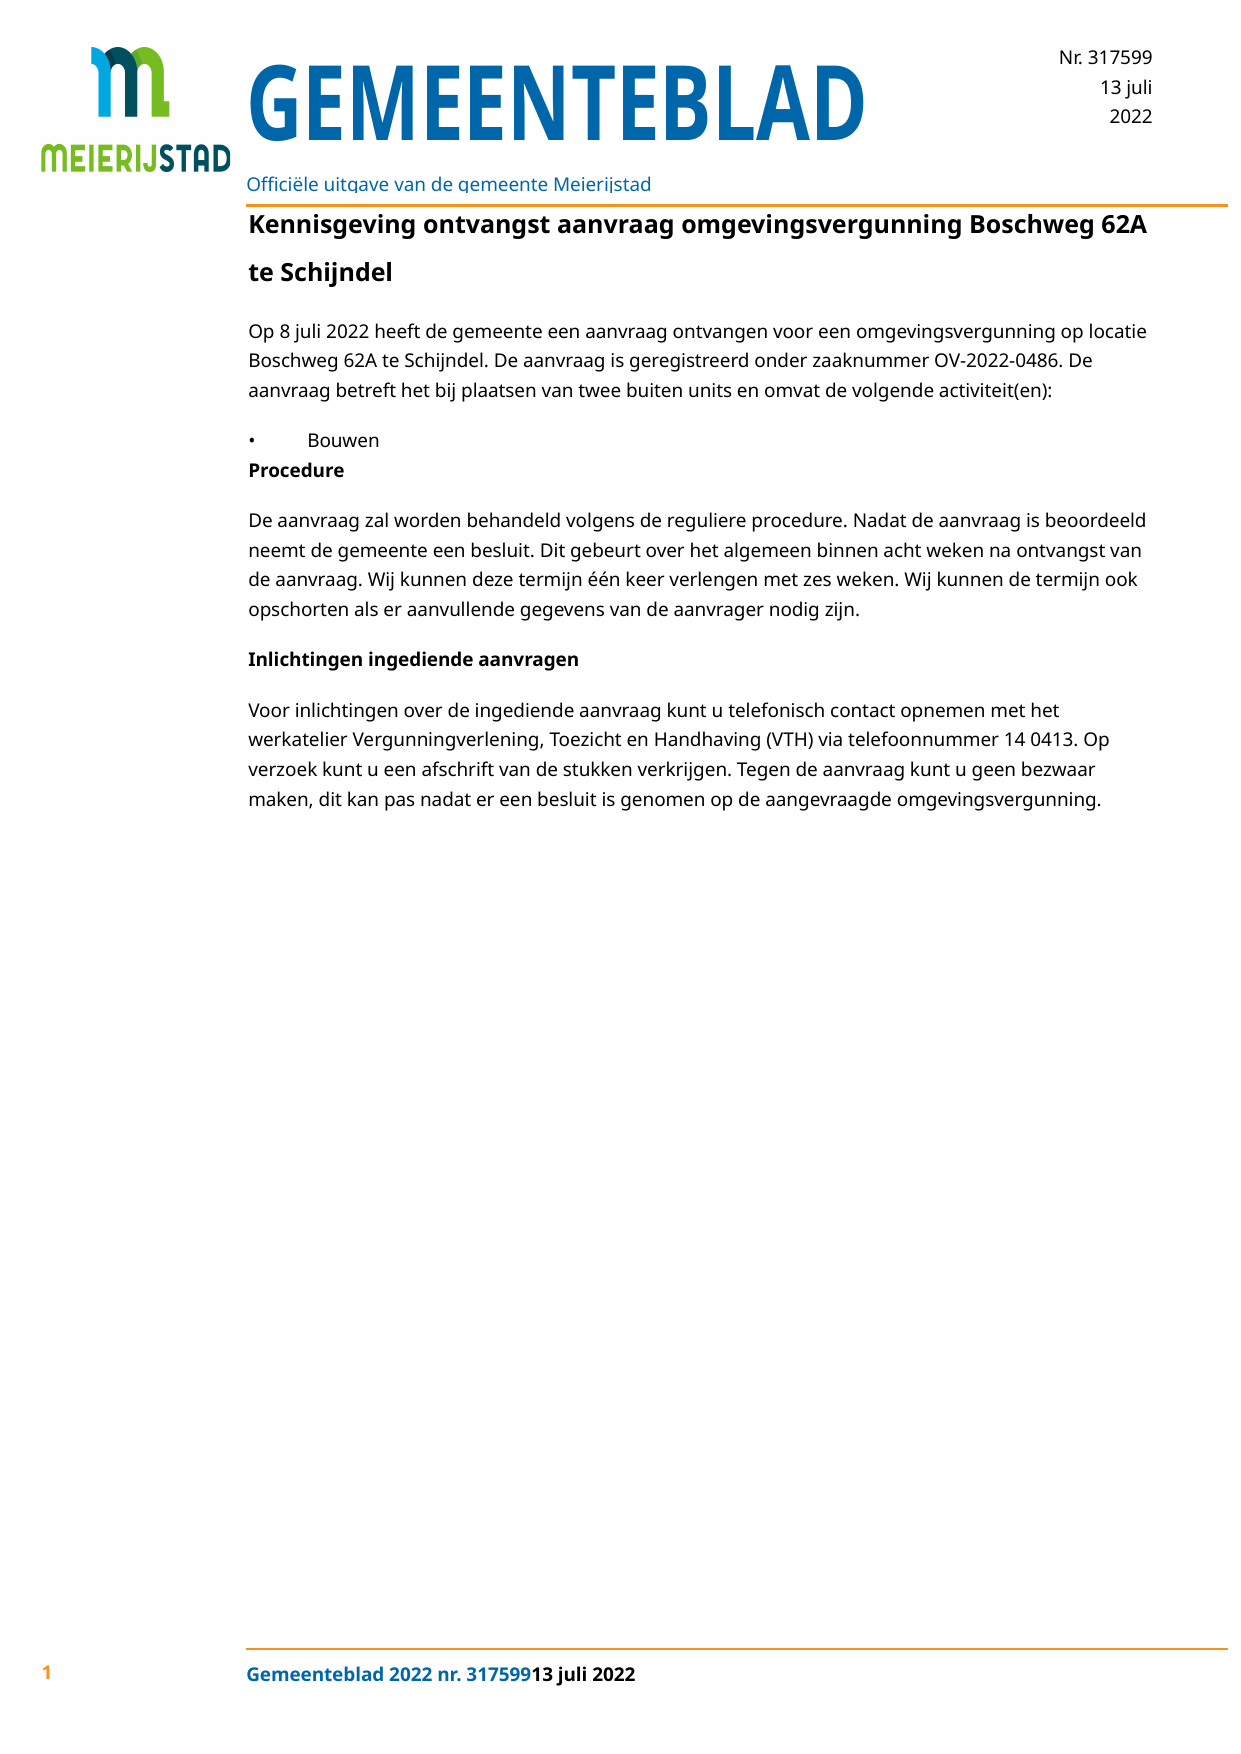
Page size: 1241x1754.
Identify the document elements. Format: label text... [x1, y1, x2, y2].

list Bouwen [248, 427, 1152, 453]
text Voor inlichtingen over de ingediende aanvraag kunt u telefonisch contact opnemen met het werkatelier Vergunningverlening, Toezicht en Handhaving (VTH) via telefoonnummer 14 0413. Op verzoek kunt u een afschrift van de stukken verkrijgen. Tegen de aanvraag kunt u geen bezwaar maken, dit kan pas nadat er een besluit is genomen op de aangevraagde omgevingsvergunning. [248, 697, 1152, 812]
text Inlichtingen ingediende aanvragen [248, 647, 1152, 672]
text Op 8 juli 2022 heeft de gemeente een aanvraag ontvangen voor een omgevingsvergunning op locatie Boschweg 62A te Schijndel. De aanvraag is geregistreerd onder zaaknummer OV-2022-0486. De aanvraag betreft het bij plaatsen van twee buiten units en omvat de volgende activiteit(en): [248, 318, 1152, 403]
text Kennisgeving ontvangst aanvraag omgevingsvergunning Boschweg 62A te Schijndel [248, 207, 1152, 288]
text Procedure [248, 457, 1152, 483]
picture [41, 47, 231, 172]
text De aanvraag zal worden behandeld volgens de reguliere procedure. Nadat de aanvraag is beoordeeld neemt de gemeente een besluit. Dit gebeurt over het algemeen binnen acht weken na ontvangst van de aanvraag. Wij kunnen deze termijn één keer verlengen met zes weken. Wij kunnen de termijn ook opschorten als er aanvullende gegevens van de aanvrager nodig zijn. [248, 507, 1152, 622]
